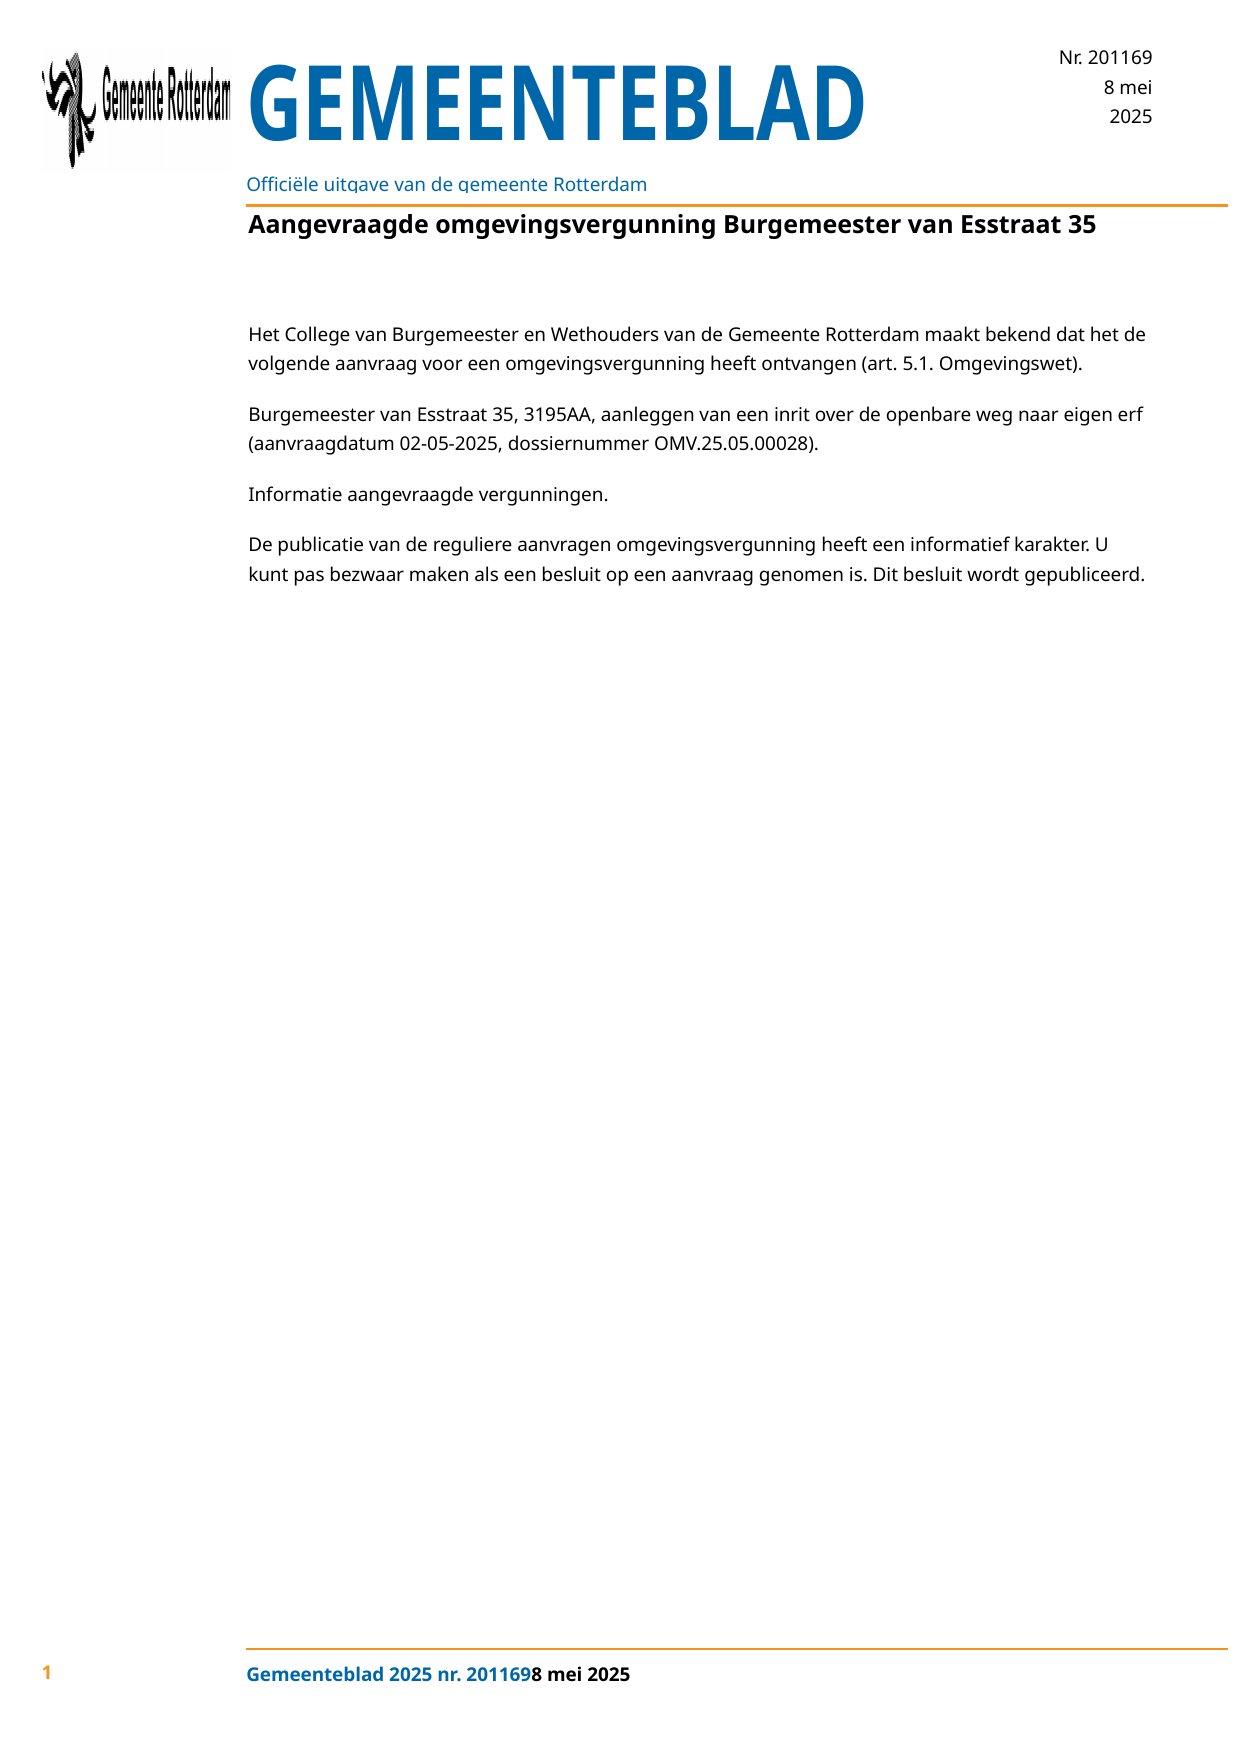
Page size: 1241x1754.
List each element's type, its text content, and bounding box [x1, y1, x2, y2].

text De publicatie van de reguliere aanvragen omgevingsvergunning heeft een informatief karakter. U kunt pas bezwaar maken als een besluit op een aanvraag genomen is. Dit besluit wordt gepubliceerd. [248, 531, 1152, 586]
text Aangevraagde omgevingsvergunning Burgemeester van Esstraat 35 [248, 207, 1152, 241]
text Informatie aangevraagde vergunningen. [248, 481, 1152, 506]
picture [41, 47, 231, 172]
text Het College van Burgemeester en Wethouders van de Gemeente Rotterdam maakt bekend dat het de volgende aanvraag voor een omgevingsvergunning heeft ontvangen (art. 5.1. Omgevingswet). [248, 321, 1152, 376]
text Burgemeester van Esstraat 35, 3195AA, aanleggen van een inrit over de openbare weg naar eigen erf (aanvraagdatum 02-05-2025, dossiernummer OMV.25.05.00028). [248, 401, 1152, 456]
